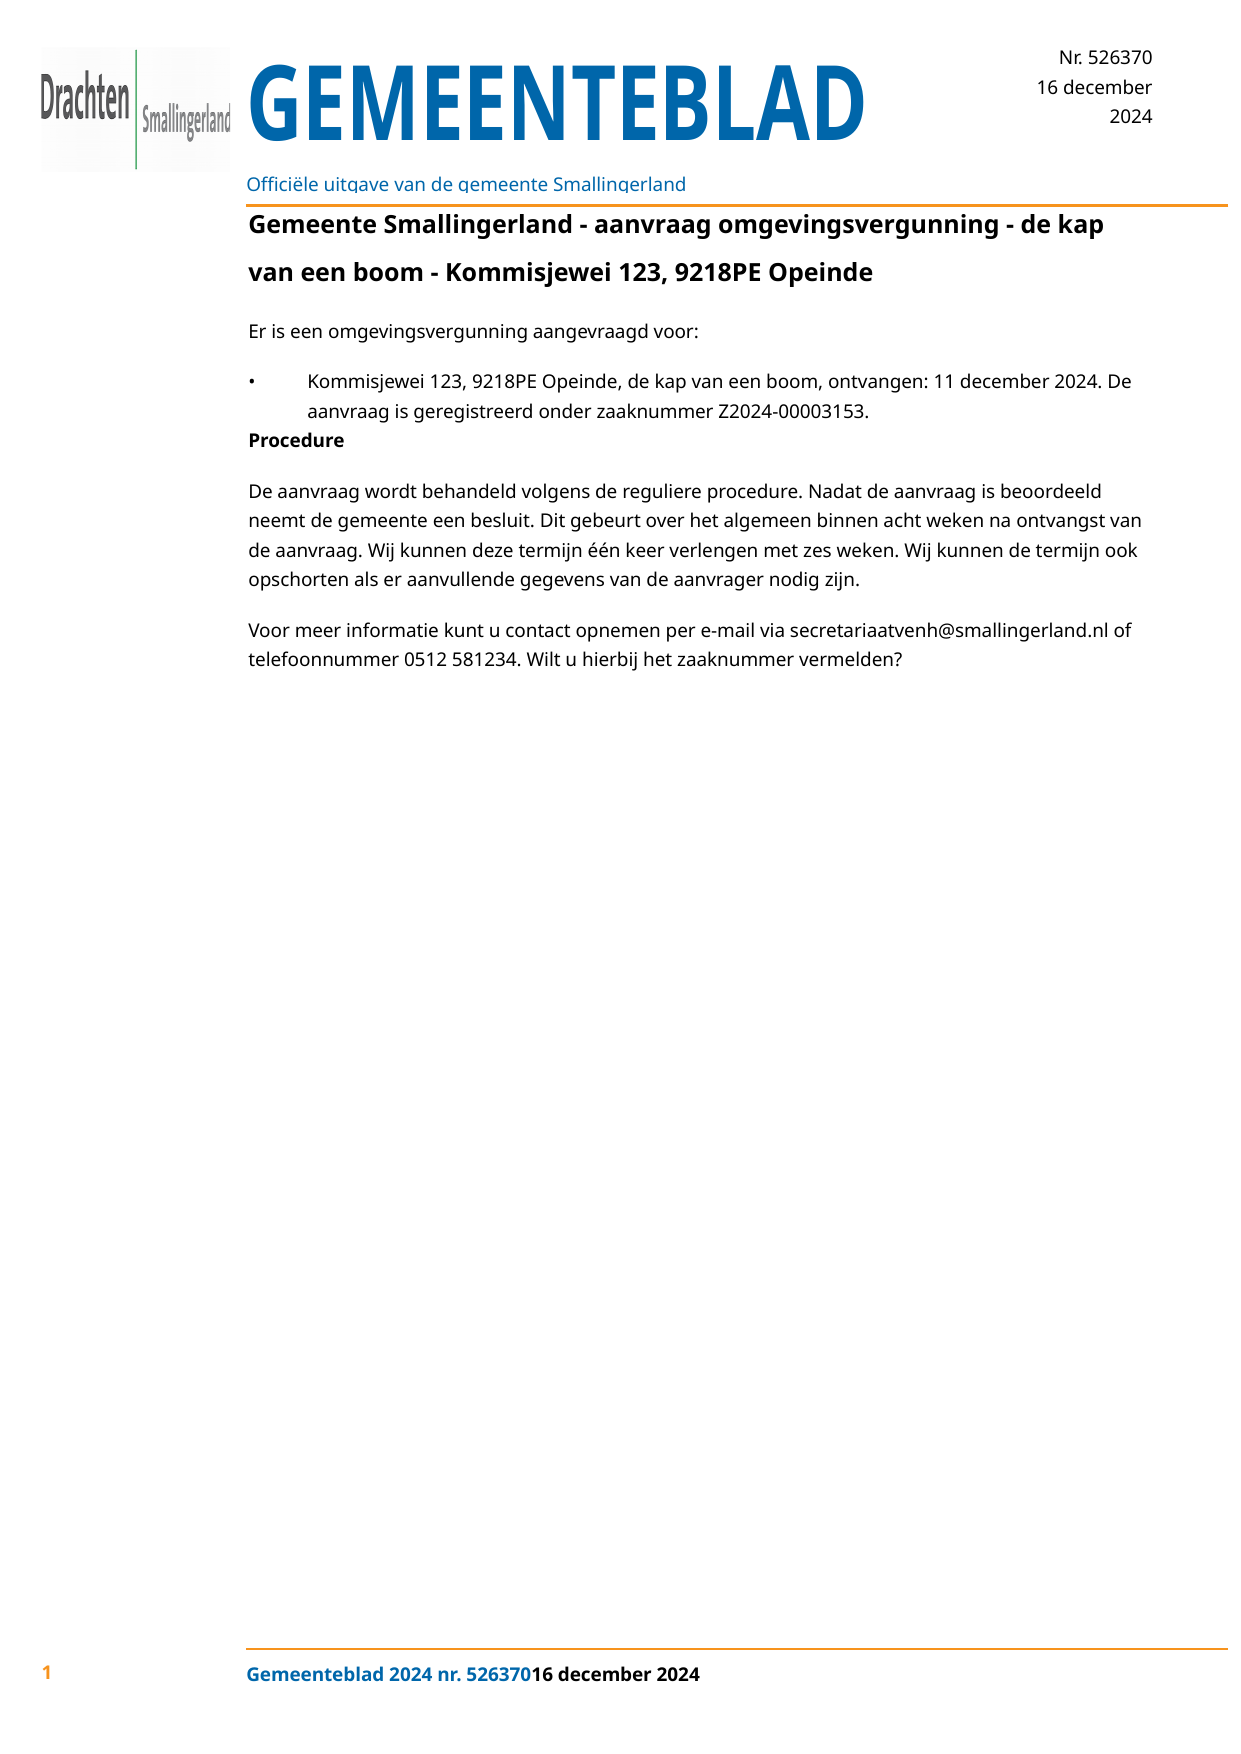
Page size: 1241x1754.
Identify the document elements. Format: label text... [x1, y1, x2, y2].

list Kommisjewei 123, 9218PE Opeinde, de kap van een boom, ontvangen: 11 december 2024. De aanvraag is geregistreerd onder zaaknummer Z2024-00003153. [248, 368, 1152, 424]
picture [41, 47, 231, 172]
text Er is een omgevingsvergunning aangevraagd voor: [248, 318, 1152, 344]
text De aanvraag wordt behandeld volgens de reguliere procedure. Nadat de aanvraag is beoordeeld neemt de gemeente een besluit. Dit gebeurt over het algemeen binnen acht weken na ontvangst van de aanvraag. Wij kunnen deze termijn één keer verlengen met zes weken. Wij kunnen de termijn ook opschorten als er aanvullende gegevens van de aanvrager nodig zijn. [248, 478, 1152, 592]
text Voor meer informatie kunt u contact opnemen per e-mail via secretariaatvenh@smallingerland.nl of telefoonnummer 0512 581234. Wilt u hierbij het zaaknummer vermelden? [248, 617, 1152, 672]
text Procedure [248, 427, 1152, 453]
text Gemeente Smallingerland - aanvraag omgevingsvergunning - de kap van een boom - Kommisjewei 123, 9218PE Opeinde [248, 207, 1152, 288]
